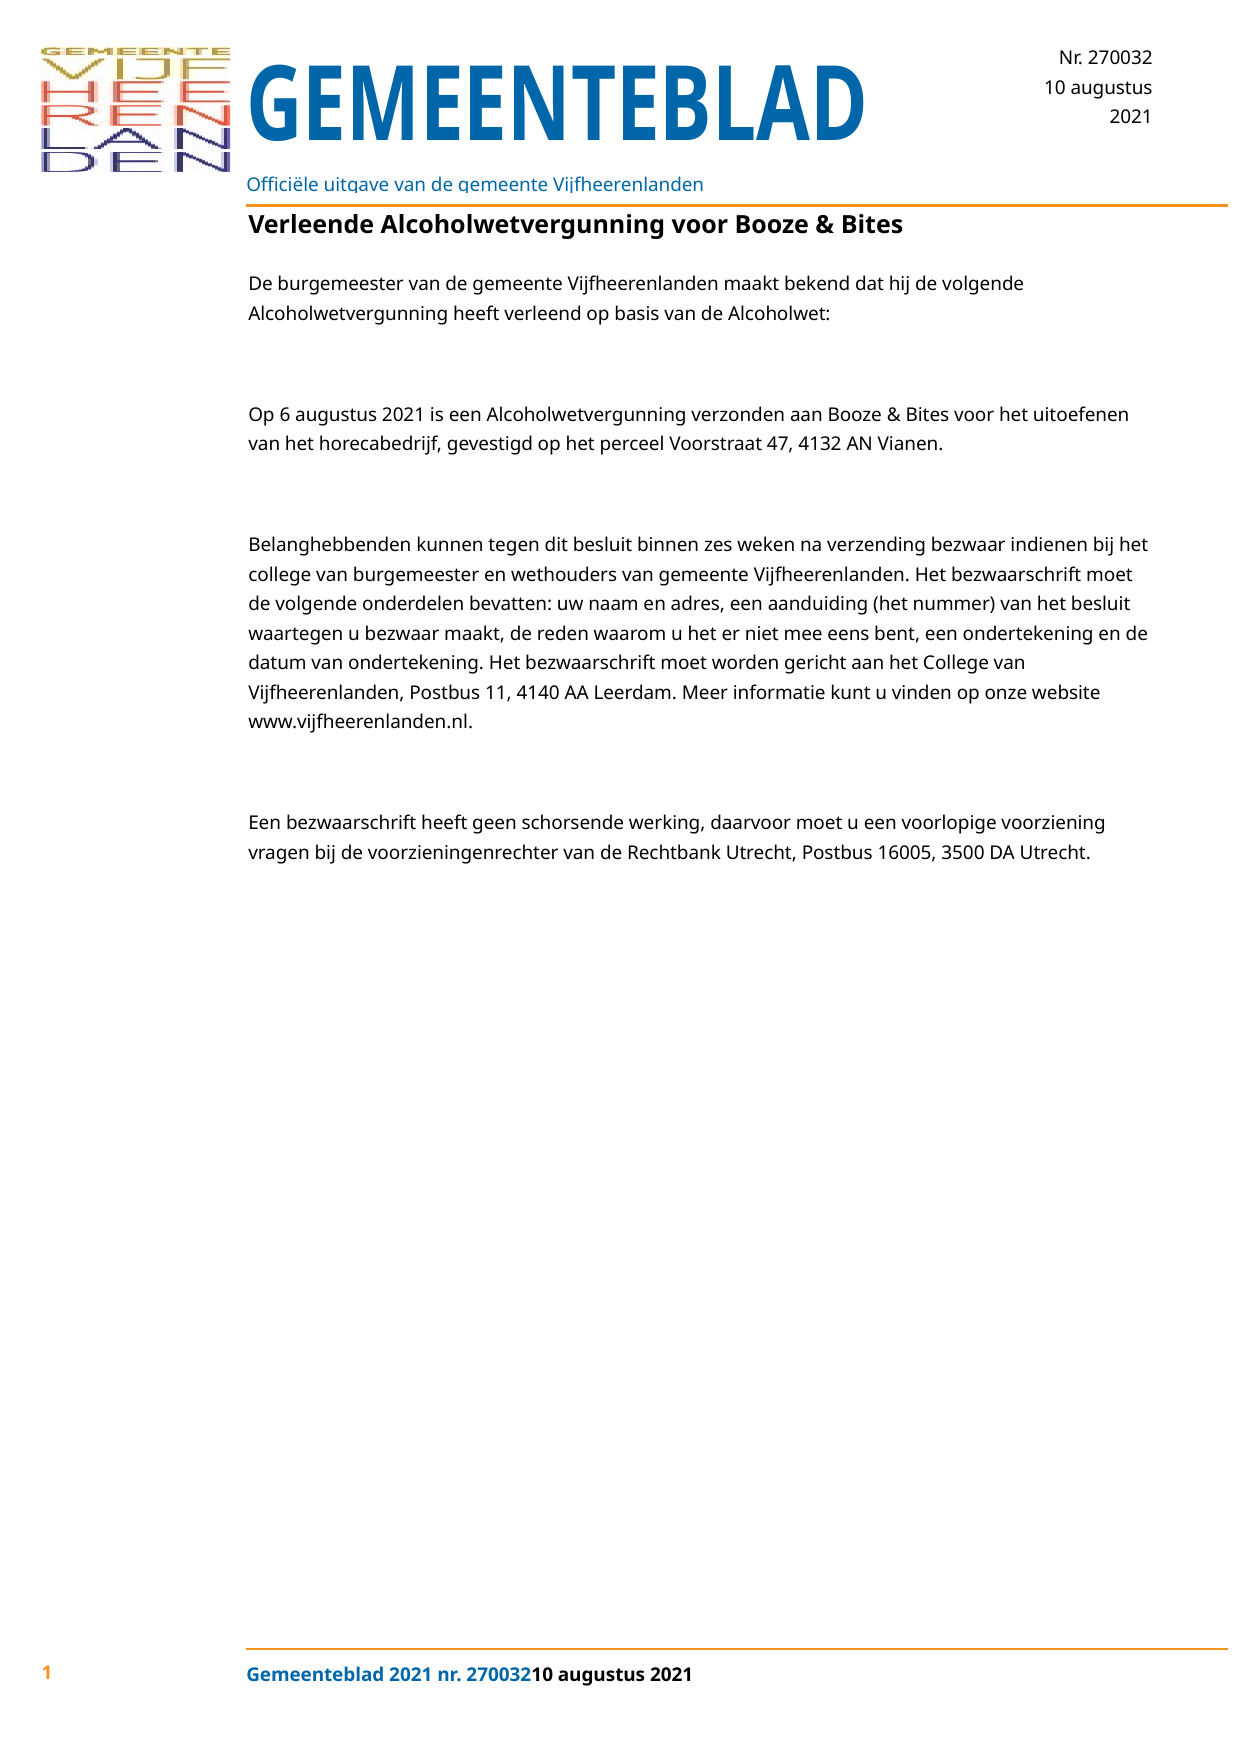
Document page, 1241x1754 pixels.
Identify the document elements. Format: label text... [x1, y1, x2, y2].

text De burgemeester van de gemeente Vijfheerenlanden maakt bekend dat hij de volgende Alcoholwetvergunning heeft verleend op basis van de Alcoholwet: [248, 270, 1152, 326]
text Verleende Alcoholwetvergunning voor Booze & Bites [248, 207, 1152, 241]
text Op 6 augustus 2021 is een Alcoholwetvergunning verzonden aan Booze & Bites voor het uitoefenen van het horecabedrijf, gevestigd op het perceel Voorstraat 47, 4132 AN Vianen. [248, 401, 1152, 456]
picture [41, 47, 231, 172]
text Een bezwaarschrift heeft geen schorsende werking, daarvoor moet u een voorlopige voorziening vragen bij de voorzieningenrechter van de Rechtbank Utrecht, Postbus 16005, 3500 DA Utrecht. [248, 809, 1152, 865]
text Belanghebbenden kunnen tegen dit besluit binnen zes weken na verzending bezwaar indienen bij het college van burgemeester en wethouders van gemeente Vijfheerenlanden. Het bezwaarschrift moet de volgende onderdelen bevatten: uw naam en adres, een aanduiding (het nummer) van het besluit waartegen u bezwaar maakt, de reden waarom u het er niet mee eens bent, een ondertekening en de datum van ondertekening. Het bezwaarschrift moet worden gericht aan het College van Vijfheerenlanden, Postbus 11, 4140 AA Leerdam. Meer informatie kunt u vinden op onze website www.vijfheerenlanden.nl. [248, 531, 1152, 734]
